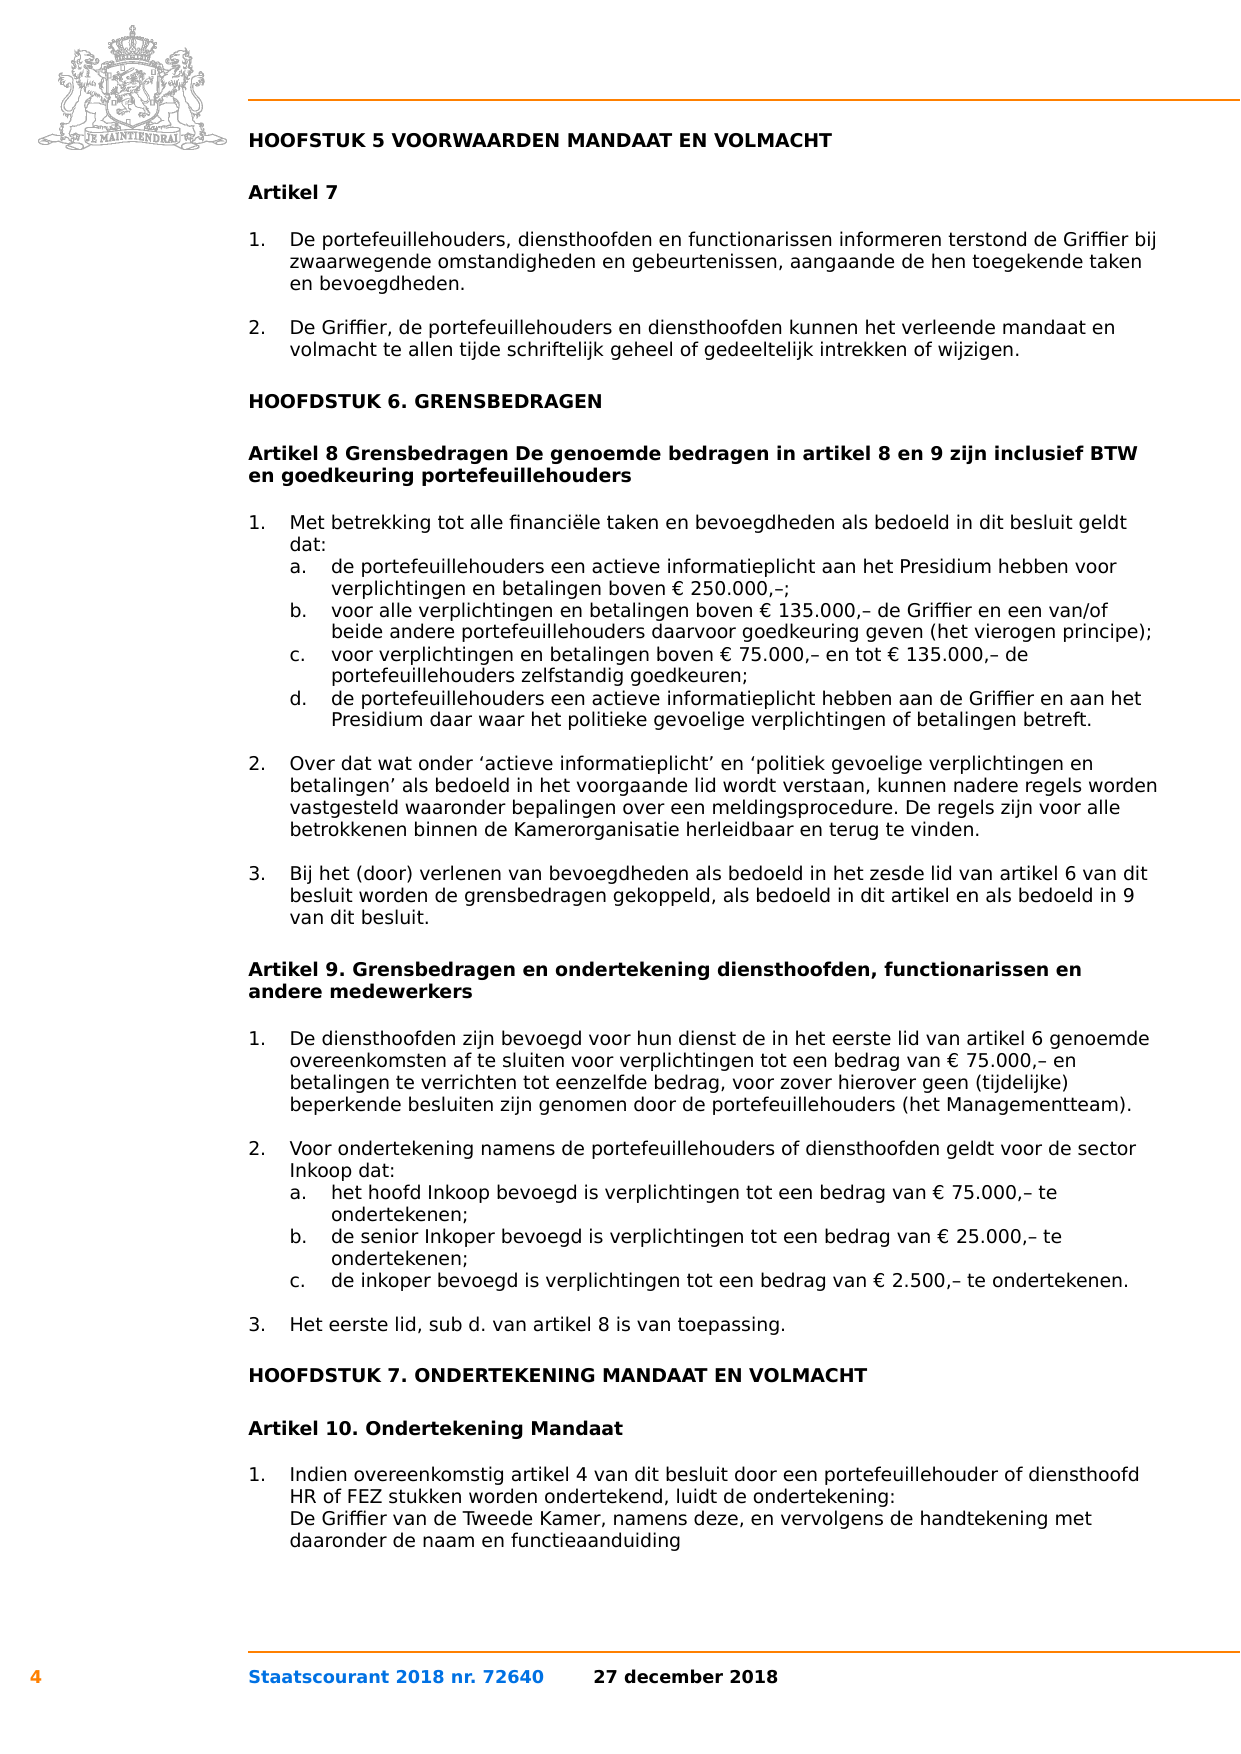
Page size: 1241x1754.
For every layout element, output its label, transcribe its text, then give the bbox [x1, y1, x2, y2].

text c. de inkoper bevoegd is verplichtingen tot een bedrag van € 2.500,– te ondertekenen. [289, 1269, 1163, 1292]
subtitle HOOFSTUK 5 VOORWAARDEN MANDAAT EN VOLMACHT [248, 130, 1163, 152]
text 3. Bij het (door) verlenen van bevoegdheden als bedoeld in het zesde lid van artikel 6 van dit besluit worden de grensbedragen gekoppeld, als bedoeld in dit artikel en als bedoeld in 9 van dit besluit. [248, 863, 1163, 929]
subtitle Artikel 7 [248, 182, 1163, 204]
subtitle Artikel 9. Grensbedragen en ondertekening diensthoofden, functionarissen en andere medewerkers [248, 959, 1163, 1003]
text c. voor verplichtingen en betalingen boven € 75.000,– en tot € 135.000,– de portefeuillehouders zelfstandig goedkeuren; [289, 643, 1163, 687]
text 2. Voor ondertekening namens de portefeuillehouders of diensthoofden geldt voor de sector Inkoop dat: [248, 1138, 1163, 1182]
text a. het hoofd Inkoop bevoegd is verplichtingen tot een bedrag van € 75.000,– te ondertekenen; [289, 1182, 1163, 1226]
text 2. Over dat wat onder ‘actieve informatieplicht’ en ‘politiek gevoelige verplichtingen en betalingen’ als bedoeld in het voorgaande lid wordt verstaan, kunnen nadere regels worden vastgesteld waaronder bepalingen over een meldingsprocedure. De regels zijn voor alle betrokkenen binnen de Kamerorganisatie herleidbaar en terug te vinden. [248, 753, 1163, 841]
text 1. Indien overeenkomstig artikel 4 van dit besluit door een portefeuillehouder of diensthoofd HR of FEZ stukken worden ondertekend, luidt de ondertekening: [248, 1464, 1163, 1508]
text 2. De Griffier, de portefeuillehouders en diensthoofden kunnen het verleende mandaat en volmacht te allen tijde schriftelijk geheel of gedeeltelijk intrekken of wijzigen. [248, 317, 1163, 361]
text De Griffier van de Tweede Kamer, namens deze, en vervolgens de handtekening met daaronder de naam en functieaanduiding [289, 1508, 1163, 1552]
subtitle Artikel 10. Ondertekening Mandaat [248, 1417, 1163, 1439]
subtitle Artikel 8 Grensbedragen De genoemde bedragen in artikel 8 en 9 zijn inclusief BTW en goedkeuring portefeuillehouders [248, 443, 1163, 487]
subtitle HOOFDSTUK 7. ONDERTEKENING MANDAAT EN VOLMACHT [248, 1365, 1163, 1387]
picture [38, 25, 227, 150]
text 1. Met betrekking tot alle financiële taken en bevoegdheden als bedoeld in dit besluit geldt dat: [248, 512, 1163, 556]
text a. de portefeuillehouders een actieve informatieplicht aan het Presidium hebben voor verplichtingen en betalingen boven € 250.000,–; [289, 556, 1163, 599]
text 3. Het eerste lid, sub d. van artikel 8 is van toepassing. [248, 1313, 1163, 1335]
text d. de portefeuillehouders een actieve informatieplicht hebben aan de Griffier en aan het Presidium daar waar het politieke gevoelige verplichtingen of betalingen betreft. [289, 687, 1163, 731]
subtitle HOOFDSTUK 6. GRENSBEDRAGEN [248, 391, 1163, 413]
text b. de senior Inkoper bevoegd is verplichtingen tot een bedrag van € 25.000,– te ondertekenen; [289, 1226, 1163, 1269]
text 1. De portefeuillehouders, diensthoofden en functionarissen informeren terstond de Griffier bij zwaarwegende omstandigheden en gebeurtenissen, aangaande de hen toegekende taken en bevoegdheden. [248, 229, 1163, 295]
text 1. De diensthoofden zijn bevoegd voor hun dienst de in het eerste lid van artikel 6 genoemde overeenkomsten af te sluiten voor verplichtingen tot een bedrag van € 75.000,– en betalingen te verrichten tot eenzelfde bedrag, voor zover hierover geen (tijdelijke) beperkende besluiten zijn genomen door de portefeuillehouders (het Managementteam). [248, 1028, 1163, 1116]
text b. voor alle verplichtingen en betalingen boven € 135.000,– de Griffier en een van/of beide andere portefeuillehouders daarvoor goedkeuring geven (het vierogen principe); [289, 599, 1163, 643]
